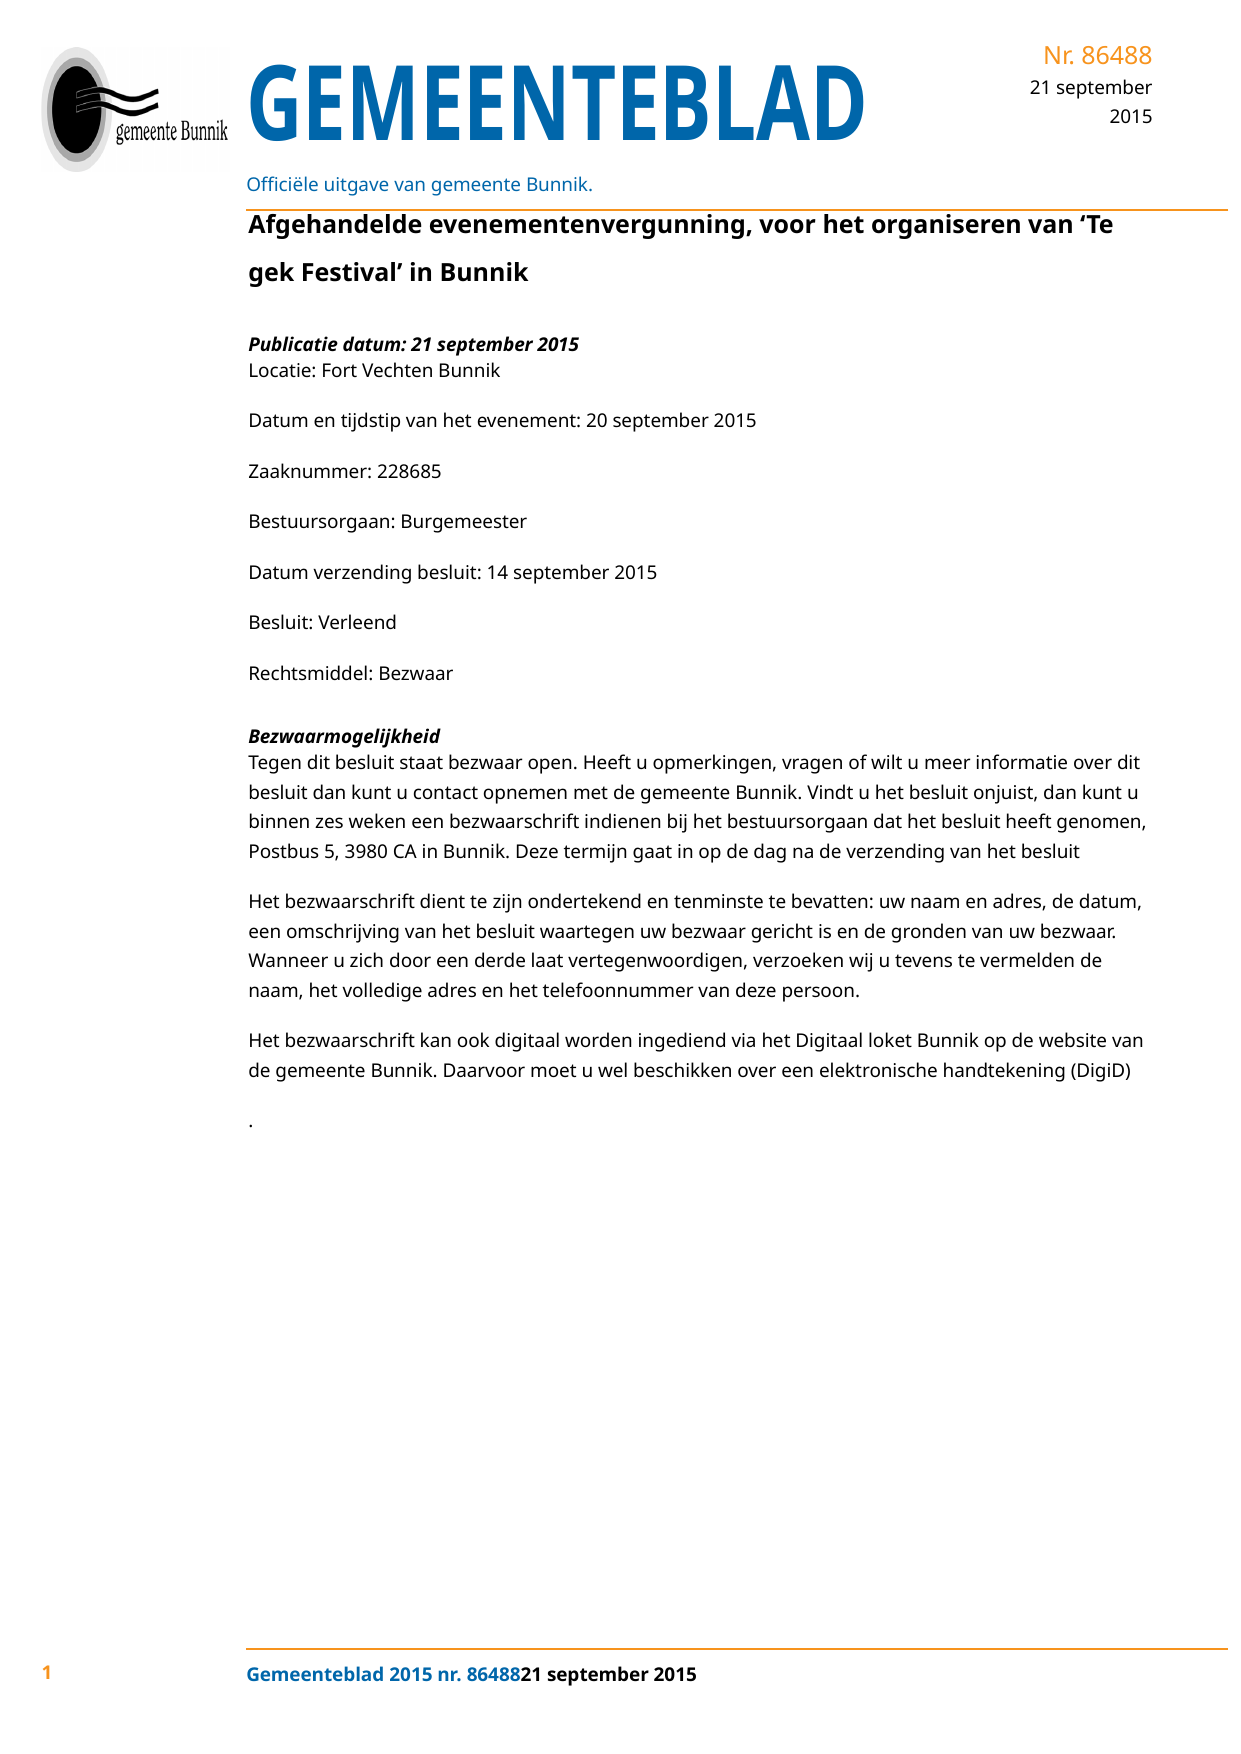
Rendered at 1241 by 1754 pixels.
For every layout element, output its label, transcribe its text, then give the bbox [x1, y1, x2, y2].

text Rechtsmiddel: Bezwaar [248, 660, 1152, 685]
text Locatie: Fort Vechten Bunnik [248, 357, 1152, 383]
picture [41, 47, 231, 172]
text Datum en tijdstip van het evenement: 20 september 2015 [248, 408, 1152, 433]
text Besluit: Verleend [248, 609, 1152, 635]
text Het bezwaarschrift kan ook digitaal worden ingediend via het Digitaal loket Bunnik op de website van de gemeente Bunnik. Daarvoor moet u wel beschikken over een elektronische handtekening (DigiD) [248, 1028, 1152, 1083]
text Publicatie datum: 21 september 2015 [248, 331, 1152, 357]
text Bestuursorgaan: Burgemeester [248, 508, 1152, 534]
text Tegen dit besluit staat bezwaar open. Heeft u opmerkingen, vragen of wilt u meer informatie over dit besluit dan kunt u contact opnemen met de gemeente Bunnik. Vindt u het besluit onjuist, dan kunt u binnen zes weken een bezwaarschrift indienen bij het bestuursorgaan dat het besluit heeft genomen, Postbus 5, 3980 CA in Bunnik. Deze termijn gaat in op de dag na de verzending van het besluit [248, 749, 1152, 864]
text Bezwaarmogelijkheid [248, 724, 1152, 749]
text Afgehandelde evenementenvergunning, voor het organiseren van ‘Te gek Festival’ in Bunnik [248, 211, 1152, 288]
text Zaaknummer: 228685 [248, 458, 1152, 484]
text Het bezwaarschrift dient te zijn ondertekend en tenminste te bevatten: uw naam en adres, de datum, een omschrijving van het besluit waartegen uw bezwaar gericht is en de gronden van uw bezwaar. Wanneer u zich door een derde laat vertegenwoordigen, verzoeken wij u tevens te vermelden de naam, het volledige adres en het telefoonnummer van deze persoon. [248, 888, 1152, 1003]
text Datum verzending besluit: 14 september 2015 [248, 559, 1152, 584]
text . [248, 1108, 1152, 1133]
